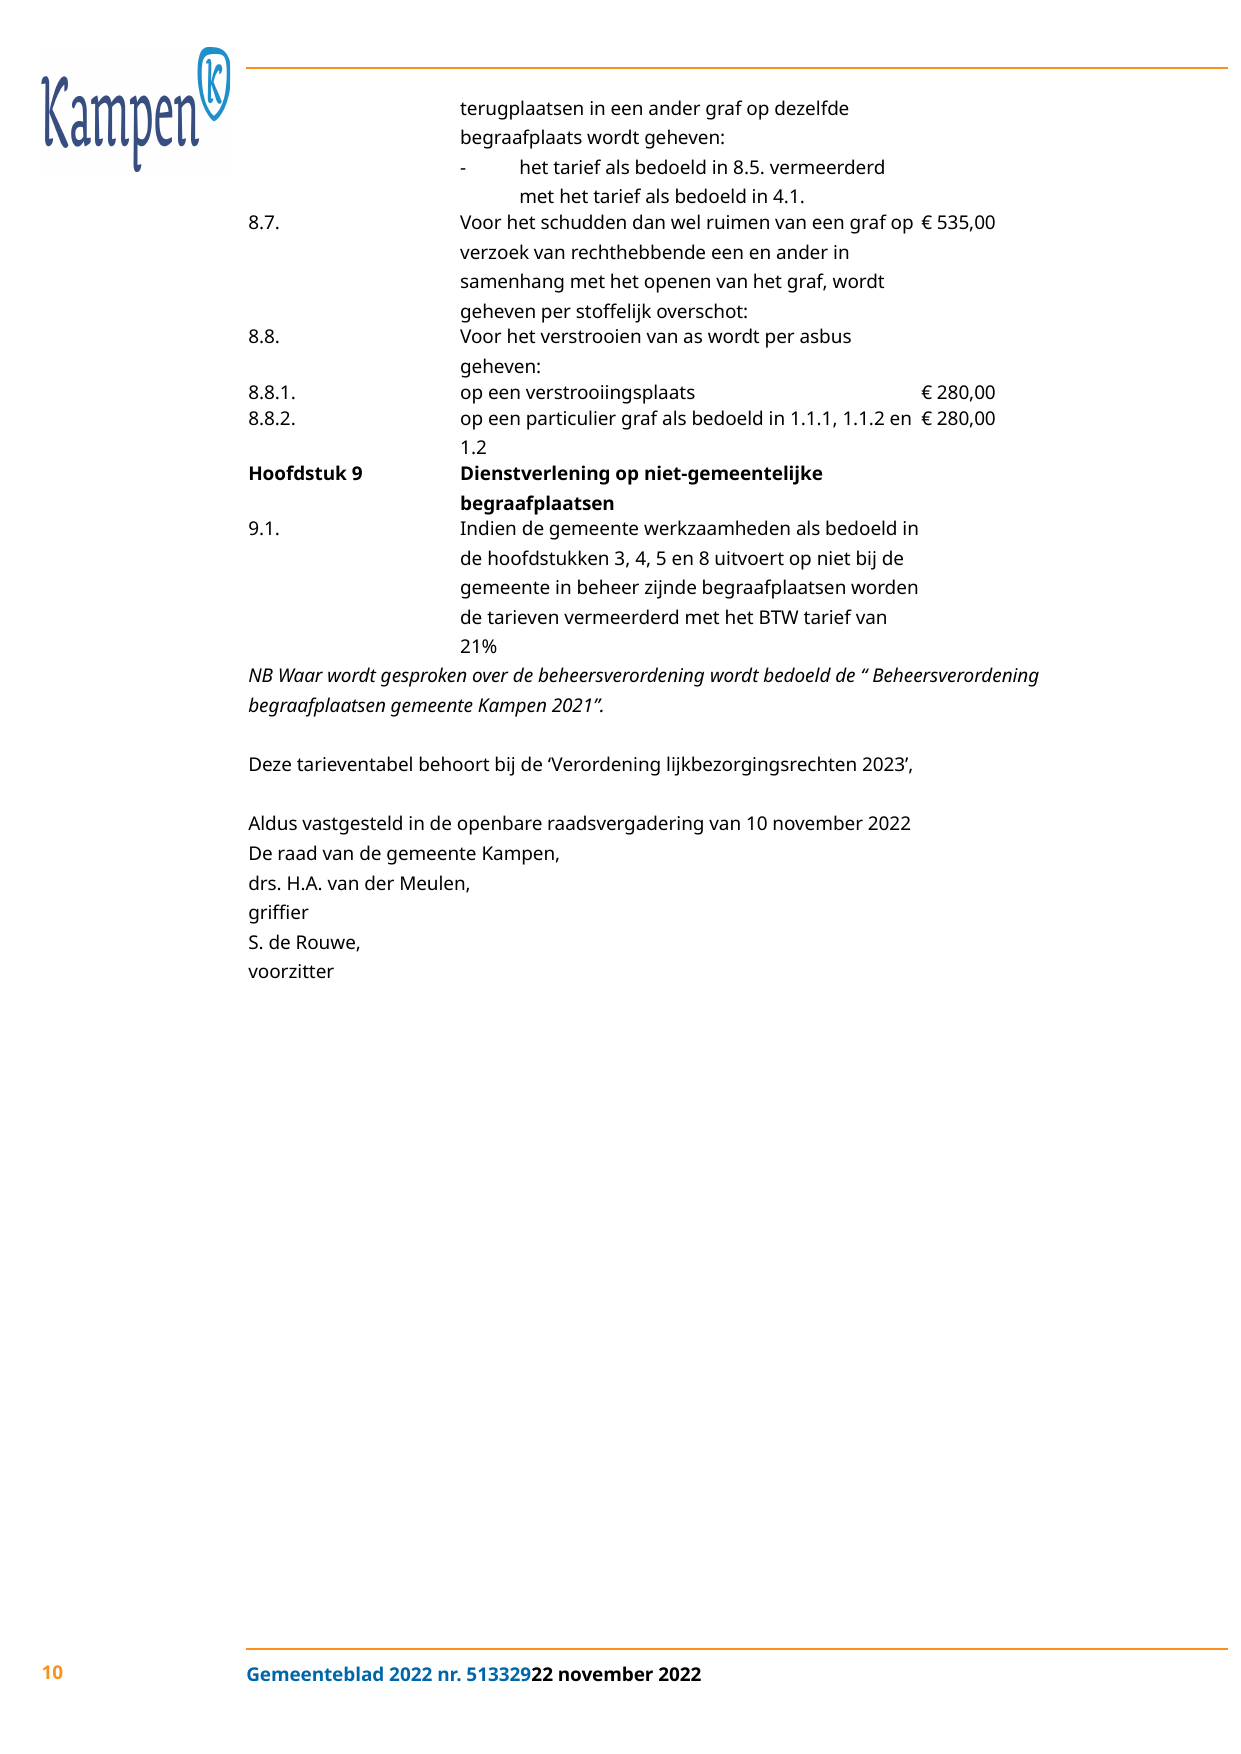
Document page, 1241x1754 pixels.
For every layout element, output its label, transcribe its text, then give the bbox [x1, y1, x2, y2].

table_cell Indien de gemeente werkzaamheden als bedoeld in de hoofdstukken 3, 4, 5 en 8 uitvoert op niet bij de gemeente in beheer zijnde begraafplaatsen worden de tarieven vermeerderd met het BTW tarief van 21% [460, 515, 921, 659]
table_cell terugplaatsen in een ander graf op dezelfde begraafplaats wordt geheven: het tarief als bedoeld in 8.5. vermeerderd met het tarief als bedoeld in 4.1. [460, 95, 921, 209]
table_cell [921, 460, 1152, 515]
table_cell [921, 95, 1152, 209]
text Aldus vastgesteld in de openbare raadsvergadering van 10 november 2022 [248, 811, 1152, 836]
text voorzitter [248, 958, 1152, 984]
table_cell [921, 515, 1152, 659]
text S. de Rouwe, [248, 929, 1152, 955]
table_cell Hoofdstuk 9 [248, 460, 460, 515]
table_cell op een verstrooiingsplaats [460, 379, 921, 405]
table_cell 9.1. [248, 515, 460, 659]
table_cell 8.8.1. [248, 379, 460, 405]
table_cell Dienstverlening op niet-gemeentelijke begraafplaatsen [460, 460, 921, 515]
text De raad van de gemeente Kampen, [248, 840, 1152, 866]
table_cell 8.8. [248, 324, 460, 379]
table_cell 8.8.2. [248, 405, 460, 460]
text griffier [248, 899, 1152, 925]
table_cell Voor het schudden dan wel ruimen van een graf op verzoek van rechthebbende een en ander in samenhang met het openen van het graf, wordt geheven per stoffelijk overschot: [460, 209, 921, 324]
table_cell op een particulier graf als bedoeld in 1.1.1, 1.1.2 en 1.2 [460, 405, 921, 460]
table_cell € 280,00 [921, 379, 1152, 405]
table_cell € 535,00 [921, 209, 1152, 324]
table_cell Voor het verstrooien van as wordt per asbus geheven: [460, 324, 921, 379]
table_cell [921, 324, 1152, 379]
text drs. H.A. van der Meulen, [248, 870, 1152, 896]
text Deze tarieventabel behoort bij de ‘Verordening lijkbezorgingsrechten 2023’, [248, 751, 1152, 777]
table_cell 8.7. [248, 209, 460, 324]
text NB Waar wordt gesproken over de beheersverordening wordt bedoeld de “ Beheersverordening begraafplaatsen gemeente Kampen 2021”. [248, 663, 1152, 718]
table_cell € 280,00 [921, 405, 1152, 460]
table_cell [248, 95, 460, 209]
picture [41, 47, 231, 172]
